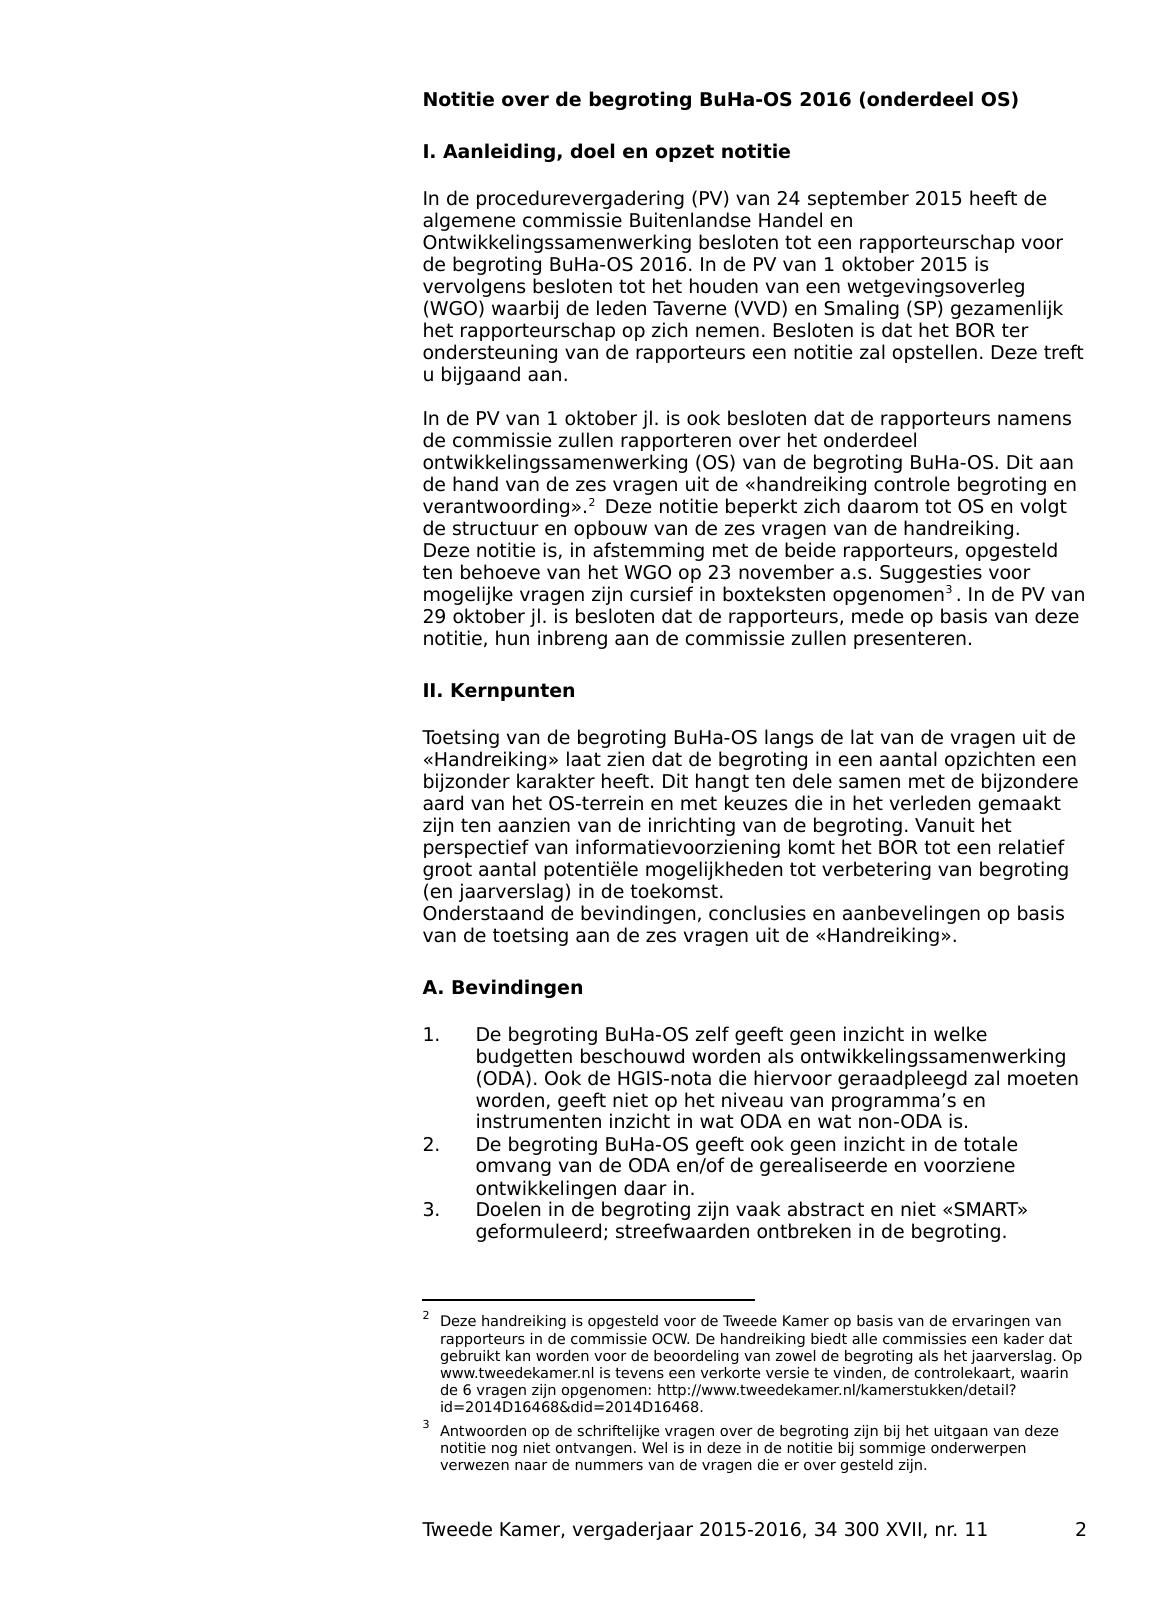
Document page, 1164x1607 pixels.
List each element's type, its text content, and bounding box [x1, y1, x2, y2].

subtitle Notitie over de begroting BuHa-OS 2016 (onderdeel OS) [422, 89, 1087, 111]
text In de procedurevergadering (PV) van 24 september 2015 heeft de algemene commissie Buitenlandse Handel en Ontwikkelingssamenwerking besloten tot een rapporteurschap voor de begroting BuHa-OS 2016. In de PV van 1 oktober 2015 is vervolgens besloten tot het houden van een wetgevingsoverleg (WGO) waarbij de leden Taverne (VVD) en Smaling (SP) gezamenlijk het rapporteurschap op zich nemen. Besloten is dat het BOR ter ondersteuning van de rapporteurs een notitie zal opstellen. Deze treft u bijgaand aan. [422, 188, 1087, 386]
text 2. De begroting BuHa-OS geeft ook geen inzicht in de totale omvang van de ODA en/of de gerealiseerde en voorziene ontwikkelingen daar in. [422, 1133, 1087, 1199]
text Toetsing van de begroting BuHa-OS langs de lat van de vragen uit de «Handreiking» laat zien dat de begroting in een aantal opzichten een bijzonder karakter heeft. Dit hangt ten dele samen met de bijzondere aard van het OS-terrein en met keuzes die in het verleden gemaakt zijn ten aanzien van de inrichting van de begroting. Vanuit het perspectief van informatievoorziening komt het BOR tot een relatief groot aantal potentiële mogelijkheden tot verbetering van begroting (en jaarverslag) in de toekomst. [422, 727, 1087, 903]
text 1. De begroting BuHa-OS zelf geeft geen inzicht in welke budgetten beschouwd worden als ontwikkelingssamenwerking (ODA). Ook de HGIS-nota die hiervoor geraadpleegd zal moeten worden, geeft niet op het niveau van programma’s en instrumenten inzicht in wat ODA en wat non-ODA is. [422, 1023, 1087, 1133]
text Antwoorden op de schriftelijke vragen over de begroting zijn bij het uitgaan van deze notitie nog niet ontvangen. Wel is in deze in de notitie bij sommige onderwerpen verwezen naar de nummers van de vragen die er over gesteld zijn. [422, 1418, 1087, 1474]
text Deze notitie is, in afstemming met de beide rapporteurs, opgesteld ten behoeve van het WGO op 23 november a.s. Suggesties voor mogelijke vragen zijn cursief in boxteksten opgenomen. In de PV van 29 oktober jl. is besloten dat de rapporteurs, mede op basis van deze notitie, hun inbreng aan de commissie zullen presenteren. [422, 540, 1087, 650]
subtitle A. Bevindingen [422, 977, 1087, 998]
text Deze handreiking is opgesteld voor de Tweede Kamer op basis van de ervaringen van rapporteurs in de commissie OCW. De handreiking biedt alle commissies een kader dat gebruikt kan worden voor de beoordeling van zowel de begroting als het jaarverslag. Op www.tweedekamer.nl is tevens een verkorte versie te vinden, de controlekaart, waarin de 6 vragen zijn opgenomen: http://www.tweedekamer.nl/kamerstukken/detail?id=2014D16468&did=2014D16468. [422, 1309, 1087, 1416]
text 3. Doelen in de begroting zijn vaak abstract en niet «SMART» geformuleerd; streefwaarden ontbreken in de begroting. [422, 1199, 1087, 1243]
text Onderstaand de bevindingen, conclusies en aanbevelingen op basis van de toetsing aan de zes vragen uit de «Handreiking». [422, 903, 1087, 947]
text In de PV van 1 oktober jl. is ook besloten dat de rapporteurs namens de commissie zullen rapporteren over het onderdeel ontwikkelingssamenwerking (OS) van de begroting BuHa-OS. Dit aan de hand van de zes vragen uit de «handreiking controle begroting en verantwoording». Deze notitie beperkt zich daarom tot OS en volgt de structuur en opbouw van de zes vragen van de handreiking. [422, 408, 1087, 540]
subtitle II. Kernpunten [422, 680, 1087, 702]
subtitle I. Aanleiding, doel en opzet notitie [422, 141, 1087, 163]
